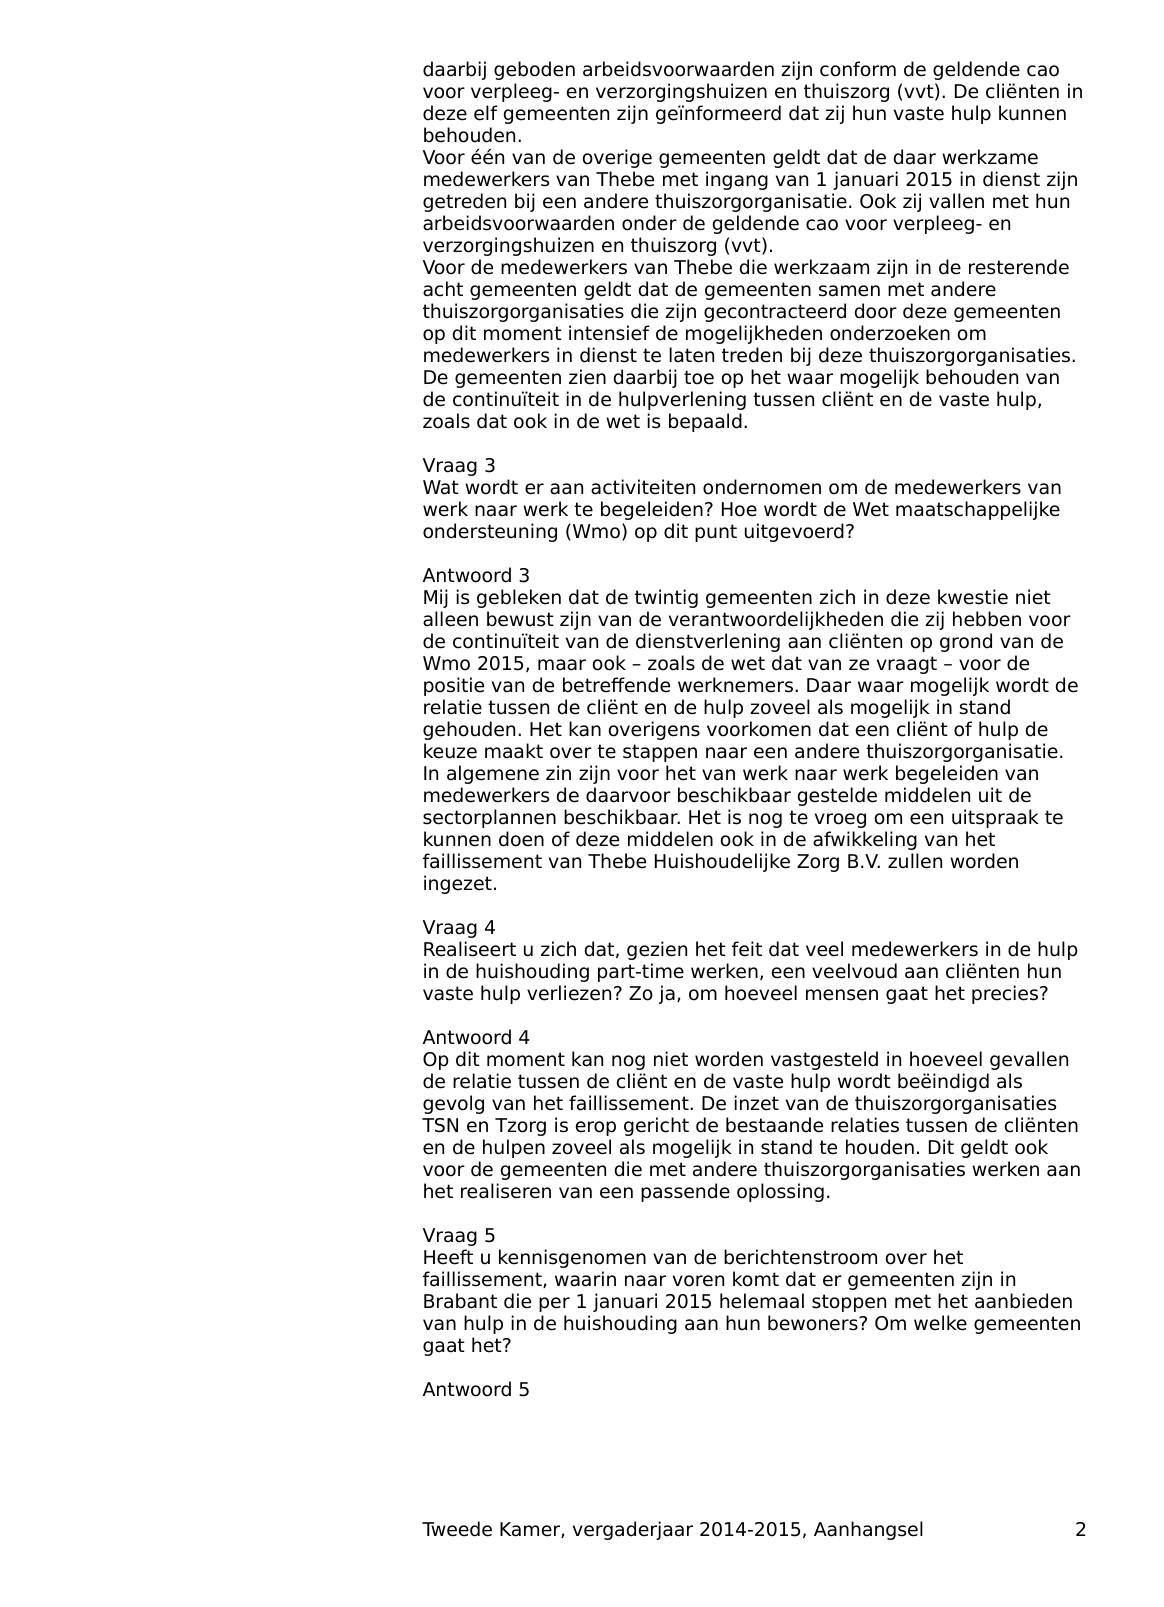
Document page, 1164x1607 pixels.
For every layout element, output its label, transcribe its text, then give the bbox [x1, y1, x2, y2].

text Wat wordt er aan activiteiten ondernomen om de medewerkers van werk naar werk te begeleiden? Hoe wordt de Wet maatschappelijke ondersteuning (Wmo) op dit punt uitgevoerd? [422, 477, 1087, 543]
text Antwoord 3 [422, 565, 1087, 587]
text Op dit moment kan nog niet worden vastgesteld in hoeveel gevallen de relatie tussen de cliënt en de vaste hulp wordt beëindigd als gevolg van het faillissement. De inzet van de thuiszorgorganisaties TSN en Tzorg is erop gericht de bestaande relaties tussen de cliënten en de hulpen zoveel als mogelijk in stand te houden. Dit geldt ook voor de gemeenten die met andere thuiszorgorganisaties werken aan het realiseren van een passende oplossing. [422, 1049, 1087, 1203]
text Vraag 4 [422, 917, 1087, 939]
text Antwoord 5 [422, 1379, 1087, 1401]
text Realiseert u zich dat, gezien het feit dat veel medewerkers in de hulp in de huishouding part-time werken, een veelvoud aan cliënten hun vaste hulp verliezen? Zo ja, om hoeveel mensen gaat het precies? [422, 939, 1087, 1005]
text Voor één van de overige gemeenten geldt dat de daar werkzame medewerkers van Thebe met ingang van 1 januari 2015 in dienst zijn getreden bij een andere thuiszorgorganisatie. Ook zij vallen met hun arbeidsvoorwaarden onder de geldende cao voor verpleeg- en verzorgingshuizen en thuiszorg (vvt). [422, 147, 1087, 257]
text Mij is gebleken dat de twintig gemeenten zich in deze kwestie niet alleen bewust zijn van de verantwoordelijkheden die zij hebben voor de continuïteit van de dienstverlening aan cliënten op grond van de Wmo 2015, maar ook – zoals de wet dat van ze vraagt – voor de positie van de betreffende werknemers. Daar waar mogelijk wordt de relatie tussen de cliënt en de hulp zoveel als mogelijk in stand gehouden. Het kan overigens voorkomen dat een cliënt of hulp de keuze maakt over te stappen naar een andere thuiszorgorganisatie. [422, 587, 1087, 763]
text Voor de medewerkers van Thebe die werkzaam zijn in de resterende acht gemeenten geldt dat de gemeenten samen met andere thuiszorgorganisaties die zijn gecontracteerd door deze gemeenten op dit moment intensief de mogelijkheden onderzoeken om medewerkers in dienst te laten treden bij deze thuiszorgorganisaties. De gemeenten zien daarbij toe op het waar mogelijk behouden van de continuïteit in de hulpverlening tussen cliënt en de vaste hulp, zoals dat ook in de wet is bepaald. [422, 257, 1087, 433]
text In algemene zin zijn voor het van werk naar werk begeleiden van medewerkers de daarvoor beschikbaar gestelde middelen uit de sectorplannen beschikbaar. Het is nog te vroeg om een uitspraak te kunnen doen of deze middelen ook in de afwikkeling van het faillissement van Thebe Huishoudelijke Zorg B.V. zullen worden ingezet. [422, 763, 1087, 895]
text Heeft u kennisgenomen van de berichtenstroom over het faillissement, waarin naar voren komt dat er gemeenten zijn in Brabant die per 1 januari 2015 helemaal stoppen met het aanbieden van hulp in de huishouding aan hun bewoners? Om welke gemeenten gaat het? [422, 1247, 1087, 1357]
text Antwoord 4 [422, 1027, 1087, 1049]
text daarbij geboden arbeidsvoorwaarden zijn conform de geldende cao voor verpleeg- en verzorgingshuizen en thuiszorg (vvt). De cliënten in deze elf gemeenten zijn geïnformeerd dat zij hun vaste hulp kunnen behouden. [422, 59, 1087, 147]
text Vraag 5 [422, 1225, 1087, 1247]
text Vraag 3 [422, 455, 1087, 477]
